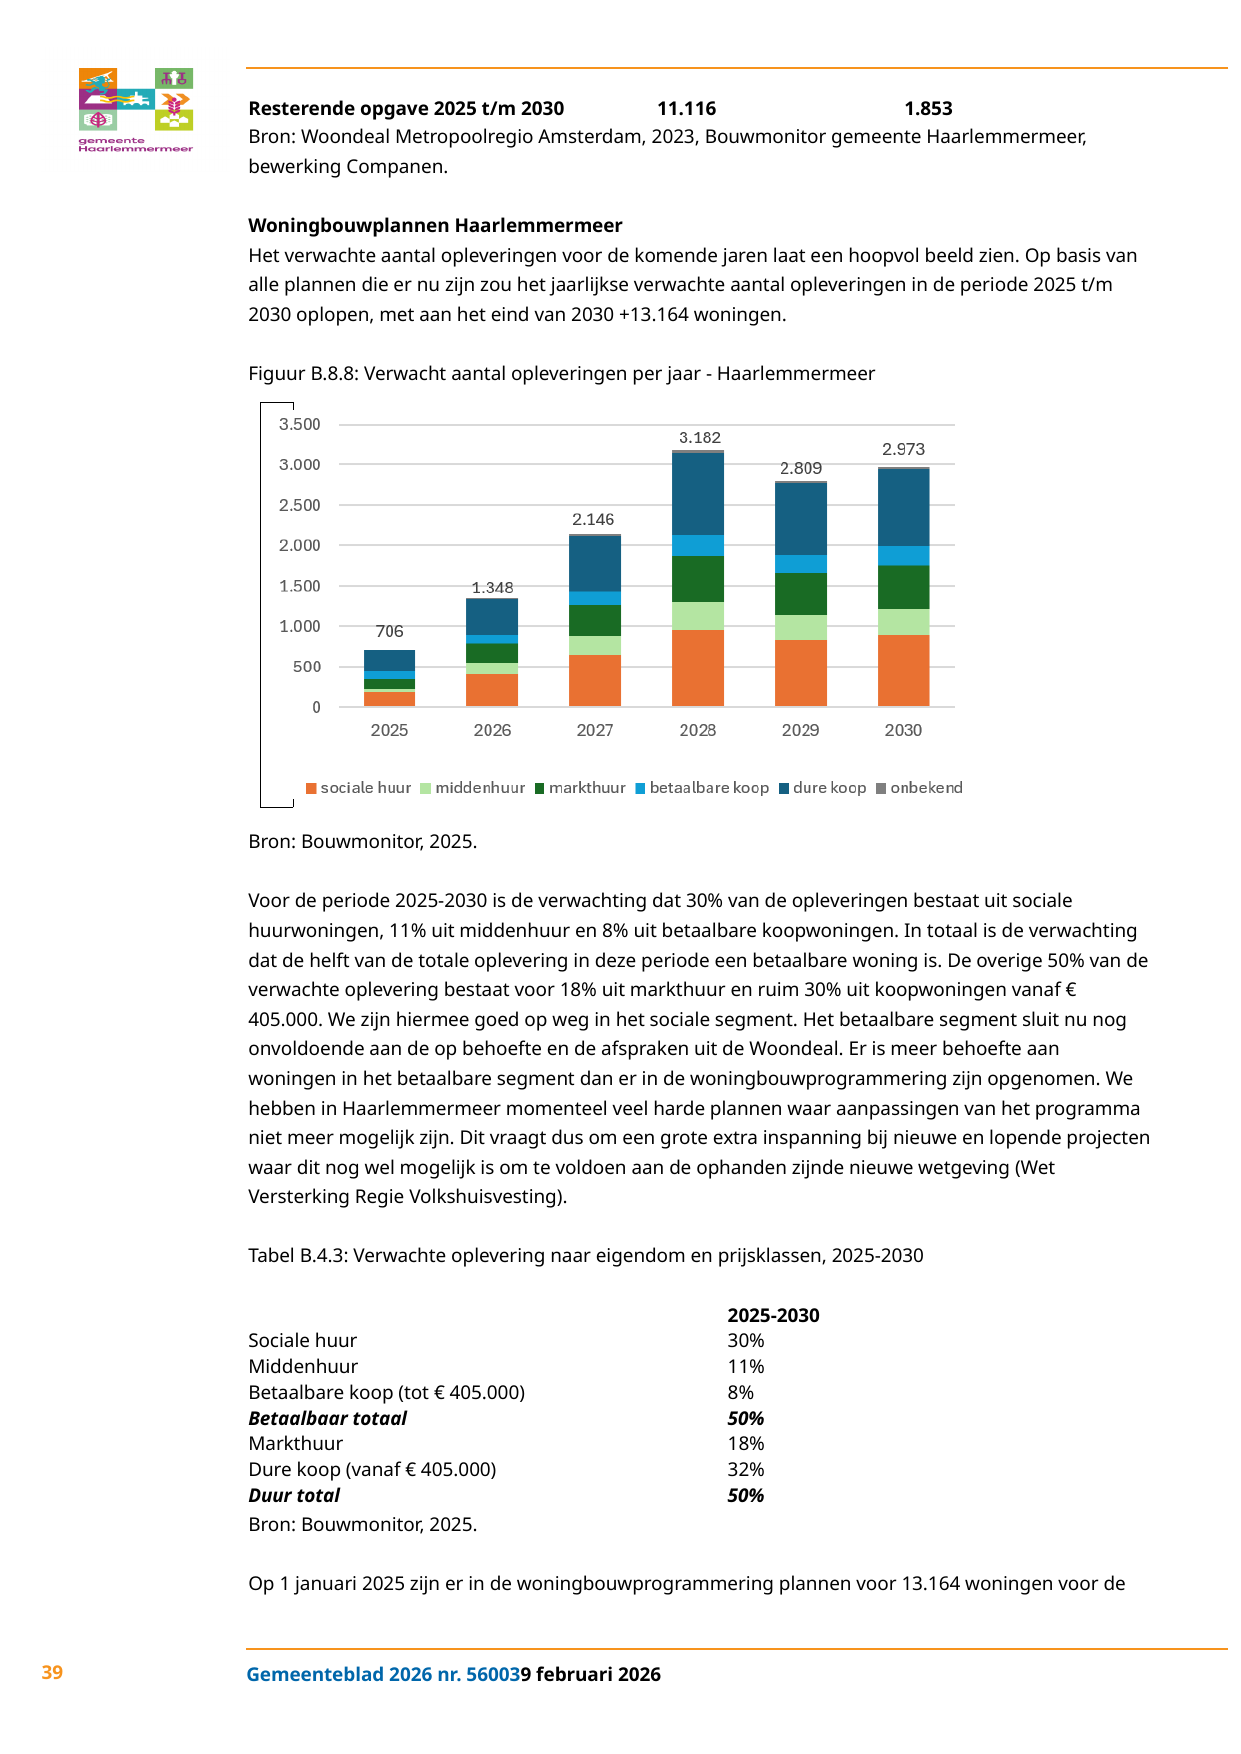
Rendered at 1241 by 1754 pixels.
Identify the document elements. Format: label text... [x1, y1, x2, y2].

table_cell Dure koop (vanaf € 405.000) [248, 1456, 727, 1482]
table_cell 18% [728, 1431, 1152, 1456]
text Woningbouwplannen Haarlemmermeer [248, 212, 1152, 238]
text Bron: Woondeal Metropoolregio Amsterdam, 2023, Bouwmonitor gemeente Haarlemmermeer, bewerking Companen. [248, 124, 1152, 179]
table_cell 30% [728, 1328, 1152, 1353]
picture [41, 47, 231, 172]
table_cell 1.853 [904, 95, 1152, 121]
table_cell Middenhuur [248, 1354, 727, 1379]
text Bron: Bouwmonitor, 2025. [248, 1511, 1152, 1537]
text Voor de periode 2025-2030 is de verwachting dat 30% van de opleveringen bestaat uit sociale huurwoningen, 11% uit middenhuur en 8% uit betaalbare koopwoningen. In totaal is de verwachting dat de helft van de totale oplevering in deze periode een betaalbare woning is. De overige 50% van de verwachte oplevering bestaat voor 18% uit markthuur en ruim 30% uit koopwoningen vanaf € 405.000. We zijn hiermee goed op weg in het sociale segment. Het betaalbare segment sluit nu nog onvoldoende aan de op behoefte en de afspraken uit de Woondeal. Er is meer behoefte aan woningen in het betaalbare segment dan er in de woningbouwprogrammering zijn opgenomen. We hebben in Haarlemmermeer momenteel veel harde plannen waar aanpassingen van het programma niet meer mogelijk zijn. Dit vraagt dus om een grote extra inspanning bij nieuwe en lopende projecten waar dit nog wel mogelijk is om te voldoen aan de ophanden zijnde nieuwe wetgeving (Wet Versterking Regie Volkshuisvesting). [248, 888, 1152, 1209]
table_cell Resterende opgave 2025 t/m 2030 [248, 95, 657, 121]
text Figuur B.8.8: Verwacht aantal opleveringen per jaar - Haarlemmermeer [248, 360, 1152, 386]
table_cell 50% [728, 1405, 1152, 1431]
table_cell 32% [728, 1456, 1152, 1482]
table_header 2025-2030 [728, 1302, 1152, 1328]
table_cell 50% [728, 1482, 1152, 1508]
table_cell Betaalbare koop (tot € 405.000) [248, 1379, 727, 1405]
table_cell Betaalbaar totaal [248, 1405, 727, 1431]
table_cell 11% [728, 1354, 1152, 1379]
picture [268, 410, 978, 799]
table_cell Sociale huur [248, 1328, 727, 1353]
table_cell Duur total [248, 1482, 727, 1508]
text Tabel B.4.3: Verwachte oplevering naar eigendom en prijsklassen, 2025-2030 [248, 1243, 1152, 1268]
table_cell 8% [728, 1379, 1152, 1405]
table_cell Markthuur [248, 1431, 727, 1456]
table_cell 11.116 [657, 95, 904, 121]
text Bron: Bouwmonitor, 2025. [248, 828, 1152, 854]
text Het verwachte aantal opleveringen voor de komende jaren laat een hoopvol beeld zien. Op basis van alle plannen die er nu zijn zou het jaarlijkse verwachte aantal opleveringen in de periode 2025 t/m 2030 oplopen, met aan het eind van 2030 +13.164 woningen. [248, 242, 1152, 327]
table_header [248, 1302, 727, 1328]
text Op 1 januari 2025 zijn er in de woningbouwprogrammering plannen voor 13.164 woningen voor de [248, 1570, 1152, 1596]
